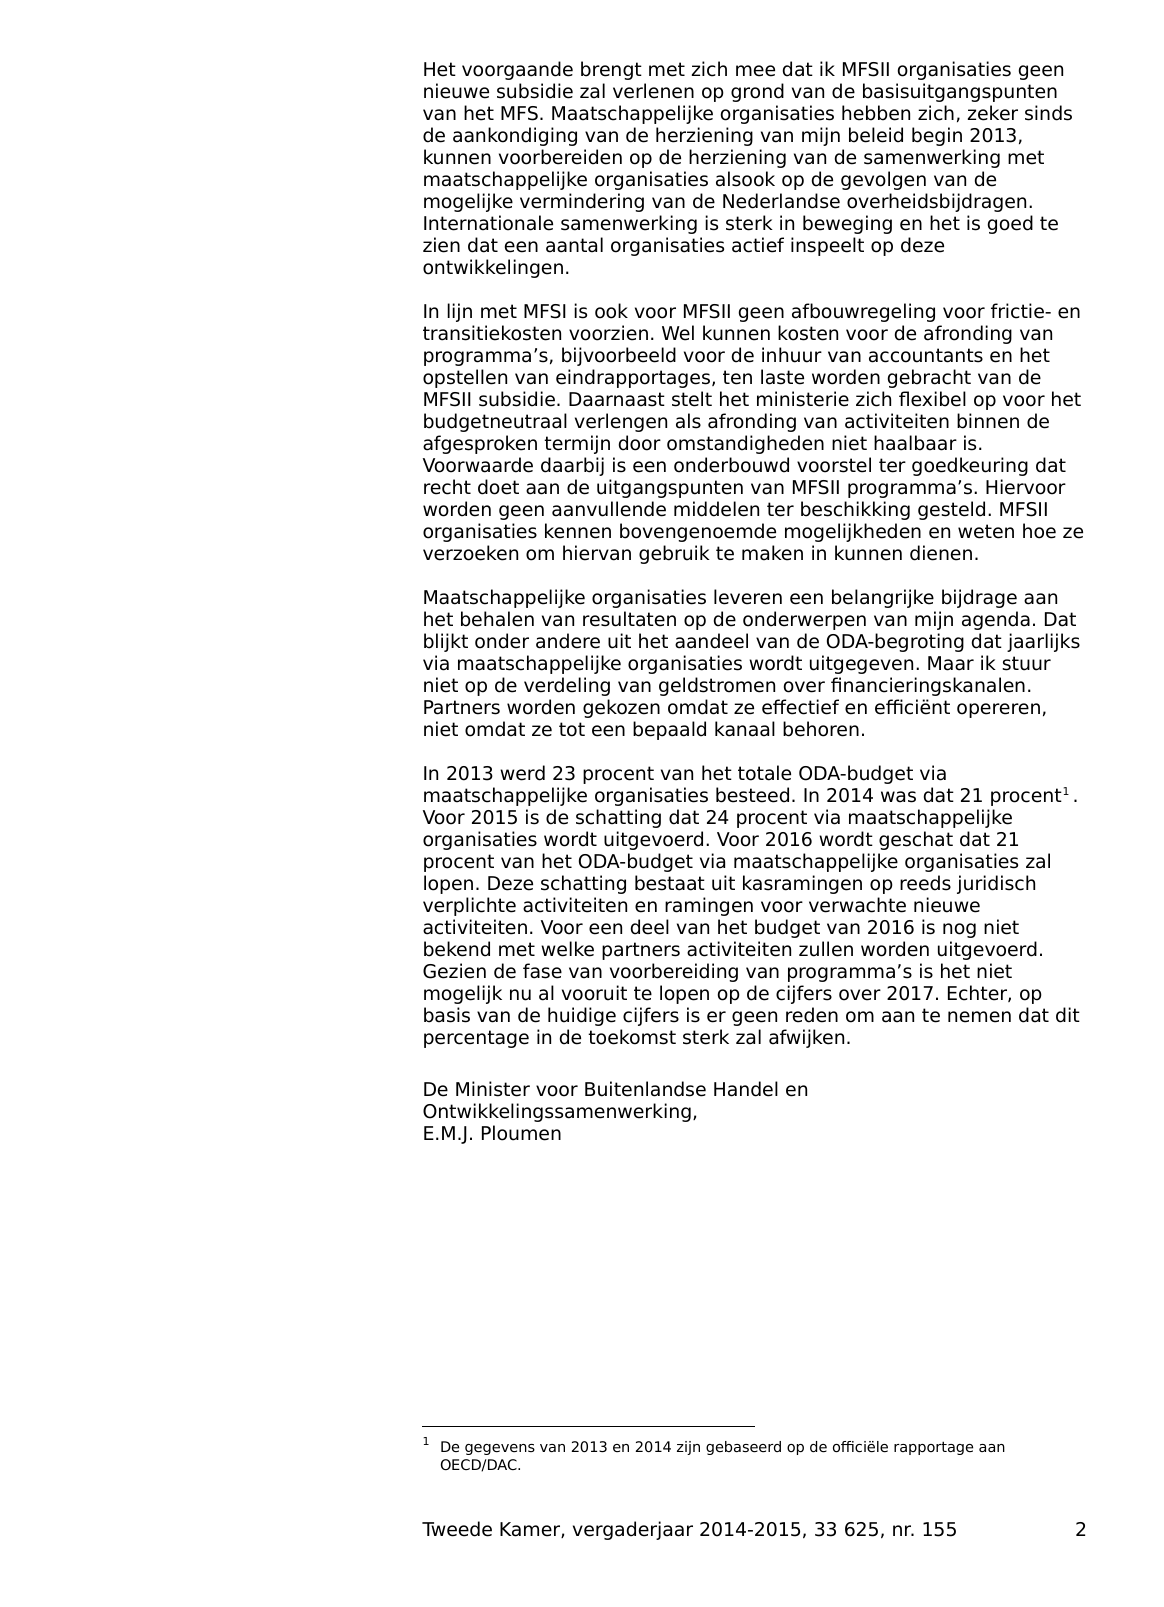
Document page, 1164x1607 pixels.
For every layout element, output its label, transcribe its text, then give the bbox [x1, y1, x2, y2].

text Maatschappelijke organisaties leveren een belangrijke bijdrage aan het behalen van resultaten op de onderwerpen van mijn agenda. Dat blijkt onder andere uit het aandeel van de ODA-begroting dat jaarlijks via maatschappelijke organisaties wordt uitgegeven. Maar ik stuur niet op de verdeling van geldstromen over financieringskanalen. Partners worden gekozen omdat ze effectief en efficiënt opereren, niet omdat ze tot een bepaald kanaal behoren. [422, 587, 1087, 741]
text De Minister voor Buitenlandse Handel en Ontwikkelingssamenwerking, E.M.J. Ploumen [422, 1079, 1087, 1145]
text In 2013 werd 23 procent van het totale ODA-budget via maatschappelijke organisaties besteed. In 2014 was dat 21 procent. Voor 2015 is de schatting dat 24 procent via maatschappelijke organisaties wordt uitgevoerd. Voor 2016 wordt geschat dat 21 procent van het ODA-budget via maatschappelijke organisaties zal lopen. Deze schatting bestaat uit kasramingen op reeds juridisch verplichte activiteiten en ramingen voor verwachte nieuwe activiteiten. Voor een deel van het budget van 2016 is nog niet bekend met welke partners activiteiten zullen worden uitgevoerd. Gezien de fase van voorbereiding van programma’s is het niet mogelijk nu al vooruit te lopen op de cijfers over 2017. Echter, op basis van de huidige cijfers is er geen reden om aan te nemen dat dit percentage in de toekomst sterk zal afwijken. [422, 763, 1087, 1049]
text Het voorgaande brengt met zich mee dat ik MFSII organisaties geen nieuwe subsidie zal verlenen op grond van de basisuitgangspunten van het MFS. Maatschappelijke organisaties hebben zich, zeker sinds de aankondiging van de herziening van mijn beleid begin 2013, kunnen voorbereiden op de herziening van de samenwerking met maatschappelijke organisaties alsook op de gevolgen van de mogelijke vermindering van de Nederlandse overheidsbijdragen. Internationale samenwerking is sterk in beweging en het is goed te zien dat een aantal organisaties actief inspeelt op deze ontwikkelingen. [422, 59, 1087, 279]
text De gegevens van 2013 en 2014 zijn gebaseerd op de officiële rapportage aan OECD/DAC. [422, 1435, 1087, 1474]
text In lijn met MFSI is ook voor MFSII geen afbouwregeling voor frictie- en transitiekosten voorzien. Wel kunnen kosten voor de afronding van programma’s, bijvoorbeeld voor de inhuur van accountants en het opstellen van eindrapportages, ten laste worden gebracht van de MFSII subsidie. Daarnaast stelt het ministerie zich flexibel op voor het budgetneutraal verlengen als afronding van activiteiten binnen de afgesproken termijn door omstandigheden niet haalbaar is. Voorwaarde daarbij is een onderbouwd voorstel ter goedkeuring dat recht doet aan de uitgangspunten van MFSII programma’s. Hiervoor worden geen aanvullende middelen ter beschikking gesteld. MFSII organisaties kennen bovengenoemde mogelijkheden en weten hoe ze verzoeken om hiervan gebruik te maken in kunnen dienen. [422, 301, 1087, 565]
